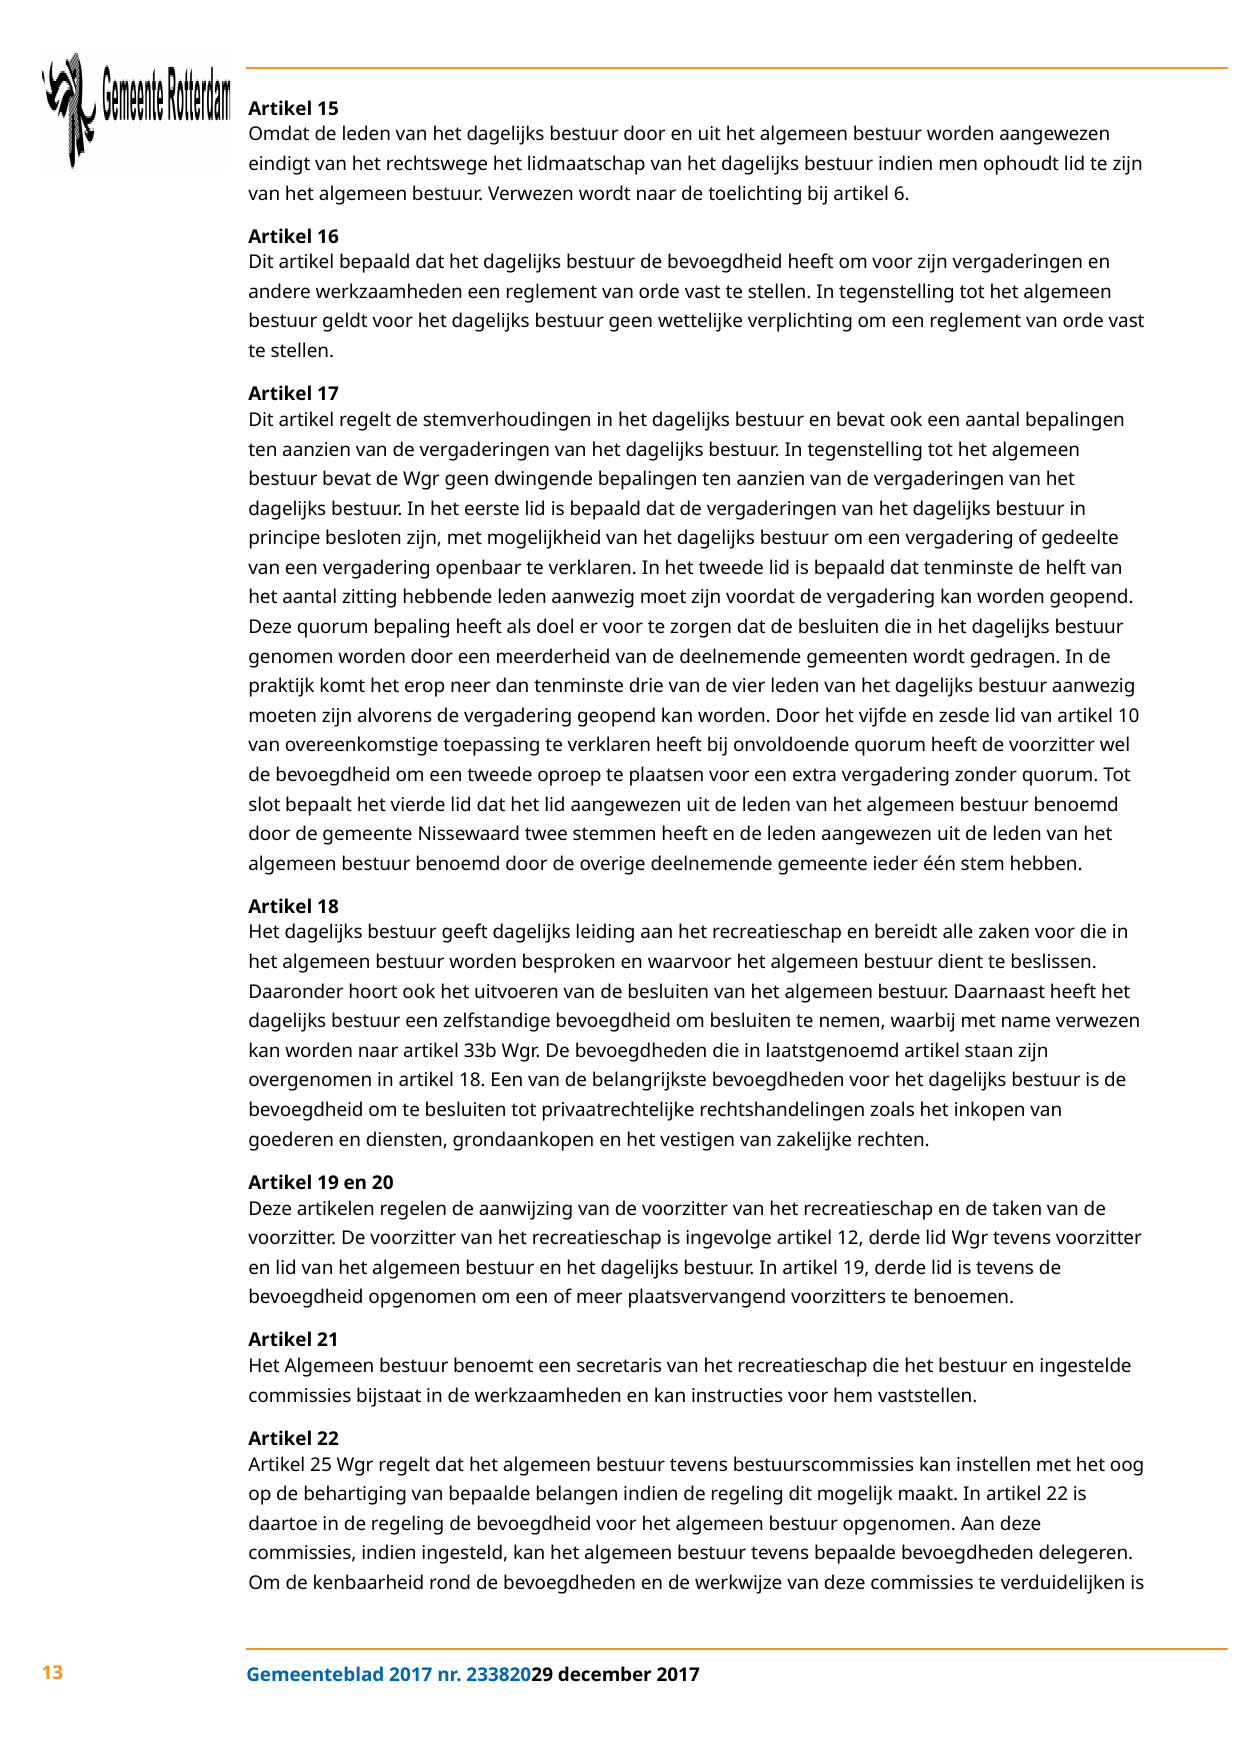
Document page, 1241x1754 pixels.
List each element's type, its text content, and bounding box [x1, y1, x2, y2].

text Artikel 19 en 20 [248, 1169, 1152, 1195]
text Omdat de leden van het dagelijks bestuur door en uit het algemeen bestuur worden aangewezen eindigt van het rechtswege het lidmaatschap van het dagelijks bestuur indien men ophoudt lid te zijn van het algemeen bestuur. Verwezen wordt naar de toelichting bij artikel 6. [248, 121, 1152, 205]
text Deze artikelen regelen de aanwijzing van de voorzitter van het recreatieschap en de taken van de voorzitter. De voorzitter van het recreatieschap is ingevolge artikel 12, derde lid Wgr tevens voorzitter en lid van het algemeen bestuur en het dagelijks bestuur. In artikel 19, derde lid is tevens de bevoegdheid opgenomen om een of meer plaatsvervangend voorzitters te benoemen. [248, 1195, 1152, 1309]
text Dit artikel regelt de stemverhoudingen in het dagelijks bestuur en bevat ook een aantal bepalingen ten aanzien van de vergaderingen van het dagelijks bestuur. In tegenstelling tot het algemeen bestuur bevat de Wgr geen dwingende bepalingen ten aanzien van de vergaderingen van het dagelijks bestuur. In het eerste lid is bepaald dat de vergaderingen van het dagelijks bestuur in principe besloten zijn, met mogelijkheid van het dagelijks bestuur om een vergadering of gedeelte van een vergadering openbaar te verklaren. In het tweede lid is bepaald dat tenminste de helft van het aantal zitting hebbende leden aanwezig moet zijn voordat de vergadering kan worden geopend. Deze quorum bepaling heeft als doel er voor te zorgen dat de besluiten die in het dagelijks bestuur genomen worden door een meerderheid van de deelnemende gemeenten wordt gedragen. In de praktijk komt het erop neer dan tenminste drie van de vier leden van het dagelijks bestuur aanwezig moeten zijn alvorens de vergadering geopend kan worden. Door het vijfde en zesde lid van artikel 10 van overeenkomstige toepassing te verklaren heeft bij onvoldoende quorum heeft de voorzitter wel de bevoegdheid om een tweede oproep te plaatsen voor een extra vergadering zonder quorum. Tot slot bepaalt het vierde lid dat het lid aangewezen uit de leden van het algemeen bestuur benoemd door de gemeente Nissewaard twee stemmen heeft en de leden aangewezen uit de leden van het algemeen bestuur benoemd door de overige deelnemende gemeente ieder één stem hebben. [248, 406, 1152, 876]
text Artikel 16 [248, 223, 1152, 248]
text Artikel 25 Wgr regelt dat het algemeen bestuur tevens bestuurscommissies kan instellen met het oog op de behartiging van bepaalde belangen indien de regeling dit mogelijk maakt. In artikel 22 is daartoe in de regeling de bevoegdheid voor het algemeen bestuur opgenomen. Aan deze commissies, indien ingesteld, kan het algemeen bestuur tevens bepaalde bevoegdheden delegeren. Om de kenbaarheid rond de bevoegdheden en de werkwijze van deze commissies te verduidelijken is [248, 1451, 1152, 1595]
text Artikel 15 [248, 95, 1152, 121]
text Het Algemeen bestuur benoemt een secretaris van het recreatieschap die het bestuur en ingestelde commissies bijstaat in de werkzaamheden en kan instructies voor hem vaststellen. [248, 1352, 1152, 1408]
text Artikel 17 [248, 380, 1152, 406]
text Artikel 21 [248, 1327, 1152, 1352]
text Artikel 22 [248, 1425, 1152, 1451]
text Artikel 18 [248, 893, 1152, 919]
text Dit artikel bepaald dat het dagelijks bestuur de bevoegdheid heeft om voor zijn vergaderingen en andere werkzaamheden een reglement van orde vast te stellen. In tegenstelling tot het algemeen bestuur geldt voor het dagelijks bestuur geen wettelijke verplichting om een reglement van orde vast te stellen. [248, 248, 1152, 363]
text Het dagelijks bestuur geeft dagelijks leiding aan het recreatieschap en bereidt alle zaken voor die in het algemeen bestuur worden besproken en waarvoor het algemeen bestuur dient te beslissen. Daaronder hoort ook het uitvoeren van de besluiten van het algemeen bestuur. Daarnaast heeft het dagelijks bestuur een zelfstandige bevoegdheid om besluiten te nemen, waarbij met name verwezen kan worden naar artikel 33b Wgr. De bevoegdheden die in laatstgenoemd artikel staan zijn overgenomen in artikel 18. Een van de belangrijkste bevoegdheden voor het dagelijks bestuur is de bevoegdheid om te besluiten tot privaatrechtelijke rechtshandelingen zoals het inkopen van goederen en diensten, grondaankopen en het vestigen van zakelijke rechten. [248, 919, 1152, 1152]
picture [41, 47, 231, 172]
